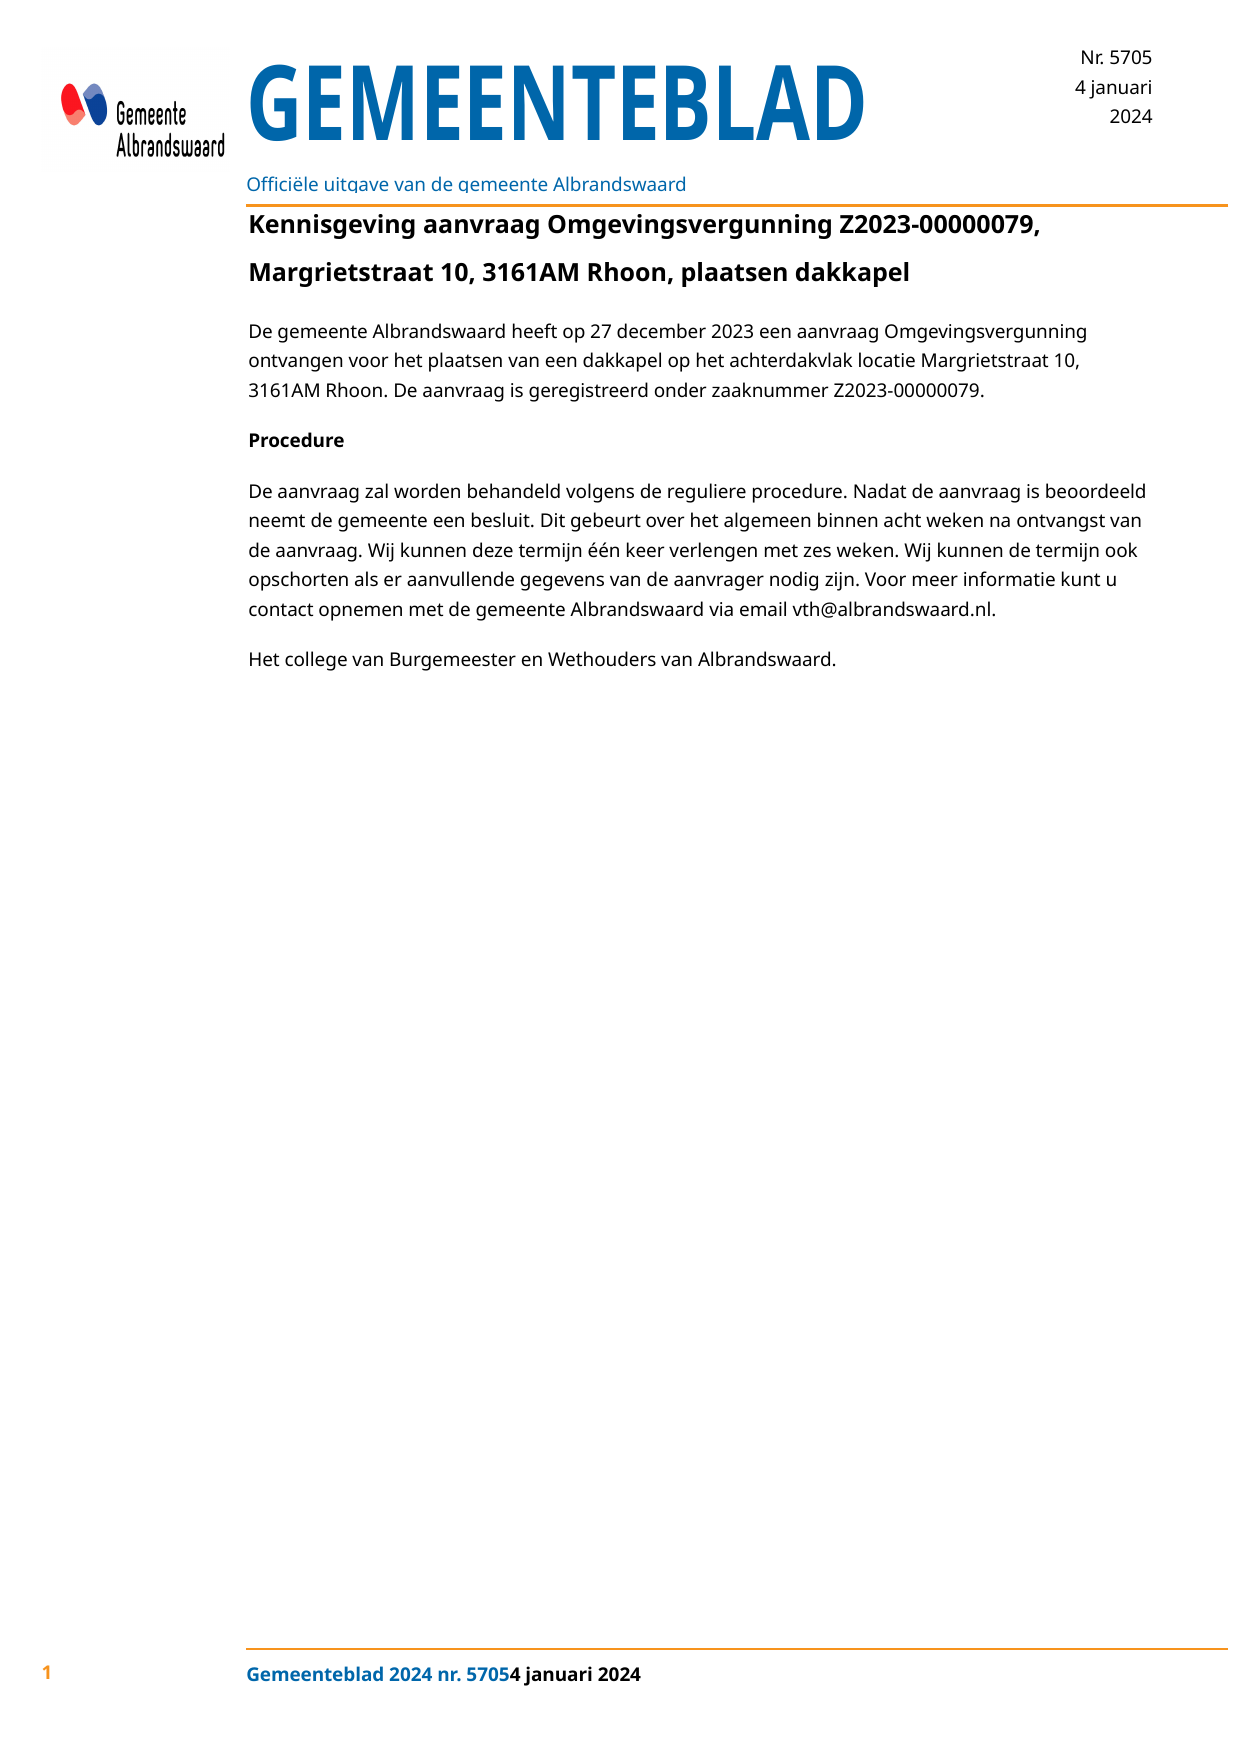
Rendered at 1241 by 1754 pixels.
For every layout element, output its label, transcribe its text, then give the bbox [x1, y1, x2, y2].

picture [41, 47, 231, 172]
text De aanvraag zal worden behandeld volgens de reguliere procedure. Nadat de aanvraag is beoordeeld neemt de gemeente een besluit. Dit gebeurt over het algemeen binnen acht weken na ontvangst van de aanvraag. Wij kunnen deze termijn één keer verlengen met zes weken. Wij kunnen de termijn ook opschorten als er aanvullende gegevens van de aanvrager nodig zijn. Voor meer informatie kunt u contact opnemen met de gemeente Albrandswaard via email vth@albrandswaard.nl. [248, 478, 1152, 622]
text Kennisgeving aanvraag Omgevingsvergunning Z2023-00000079, Margrietstraat 10, 3161AM Rhoon, plaatsen dakkapel [248, 207, 1152, 288]
text Procedure [248, 427, 1152, 453]
text De gemeente Albrandswaard heeft op 27 december 2023 een aanvraag Omgevingsvergunning ontvangen voor het plaatsen van een dakkapel op het achterdakvlak locatie Margrietstraat 10, 3161AM Rhoon. De aanvraag is geregistreerd onder zaaknummer Z2023-00000079. [248, 318, 1152, 403]
text Het college van Burgemeester en Wethouders van Albrandswaard. [248, 647, 1152, 672]
